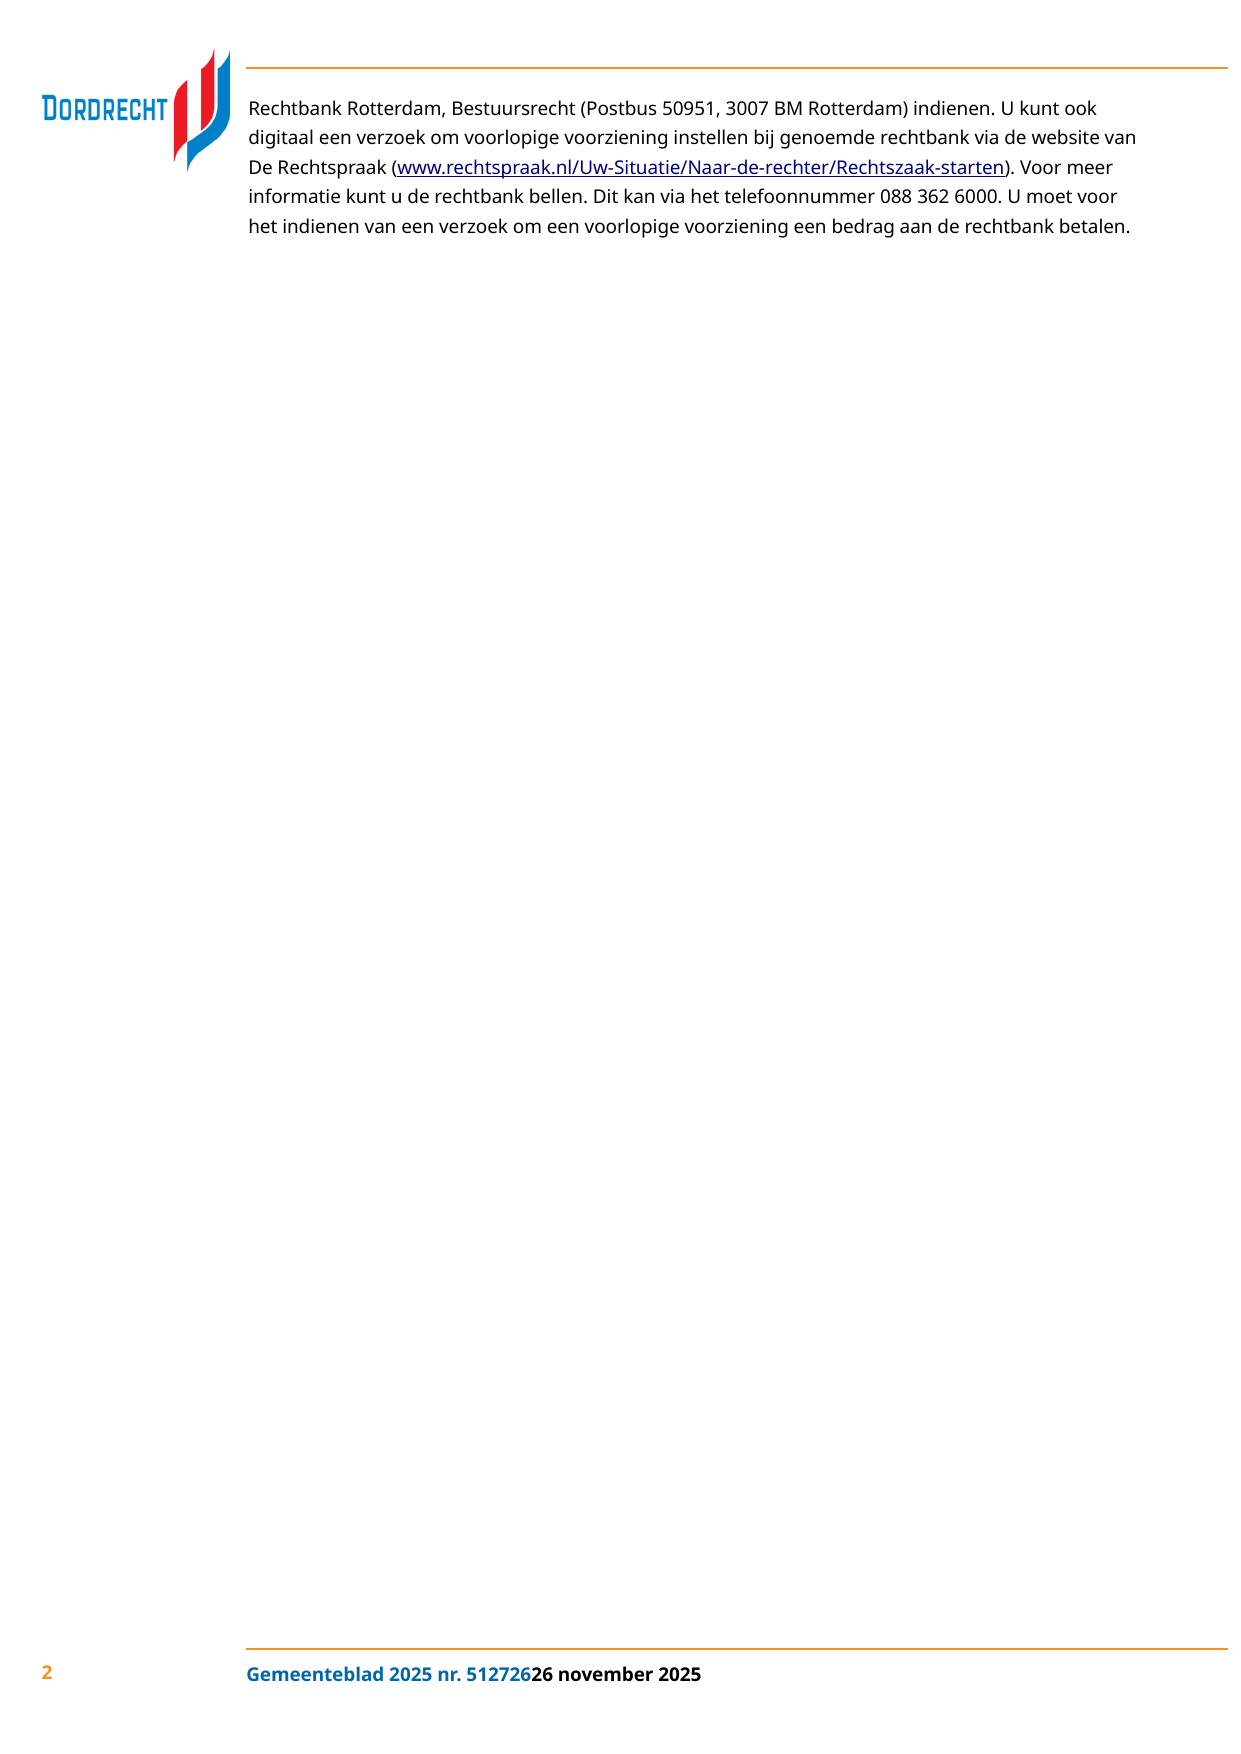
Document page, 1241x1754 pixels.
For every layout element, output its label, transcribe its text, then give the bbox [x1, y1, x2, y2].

picture [41, 47, 231, 172]
text Rechtbank Rotterdam, Bestuursrecht (Postbus 50951, 3007 BM Rotterdam) indienen. U kunt ook digitaal een verzoek om voorlopige voorziening instellen bij genoemde rechtbank via de website van De Rechtspraak (www.rechtspraak.nl/Uw-Situatie/Naar-de-rechter/Rechtszaak-starten). Voor meer informatie kunt u de rechtbank bellen. Dit kan via het telefoonnummer 088 362 6000. U moet voor het indienen van een verzoek om een voorlopige voorziening een bedrag aan de rechtbank betalen. [248, 95, 1152, 239]
